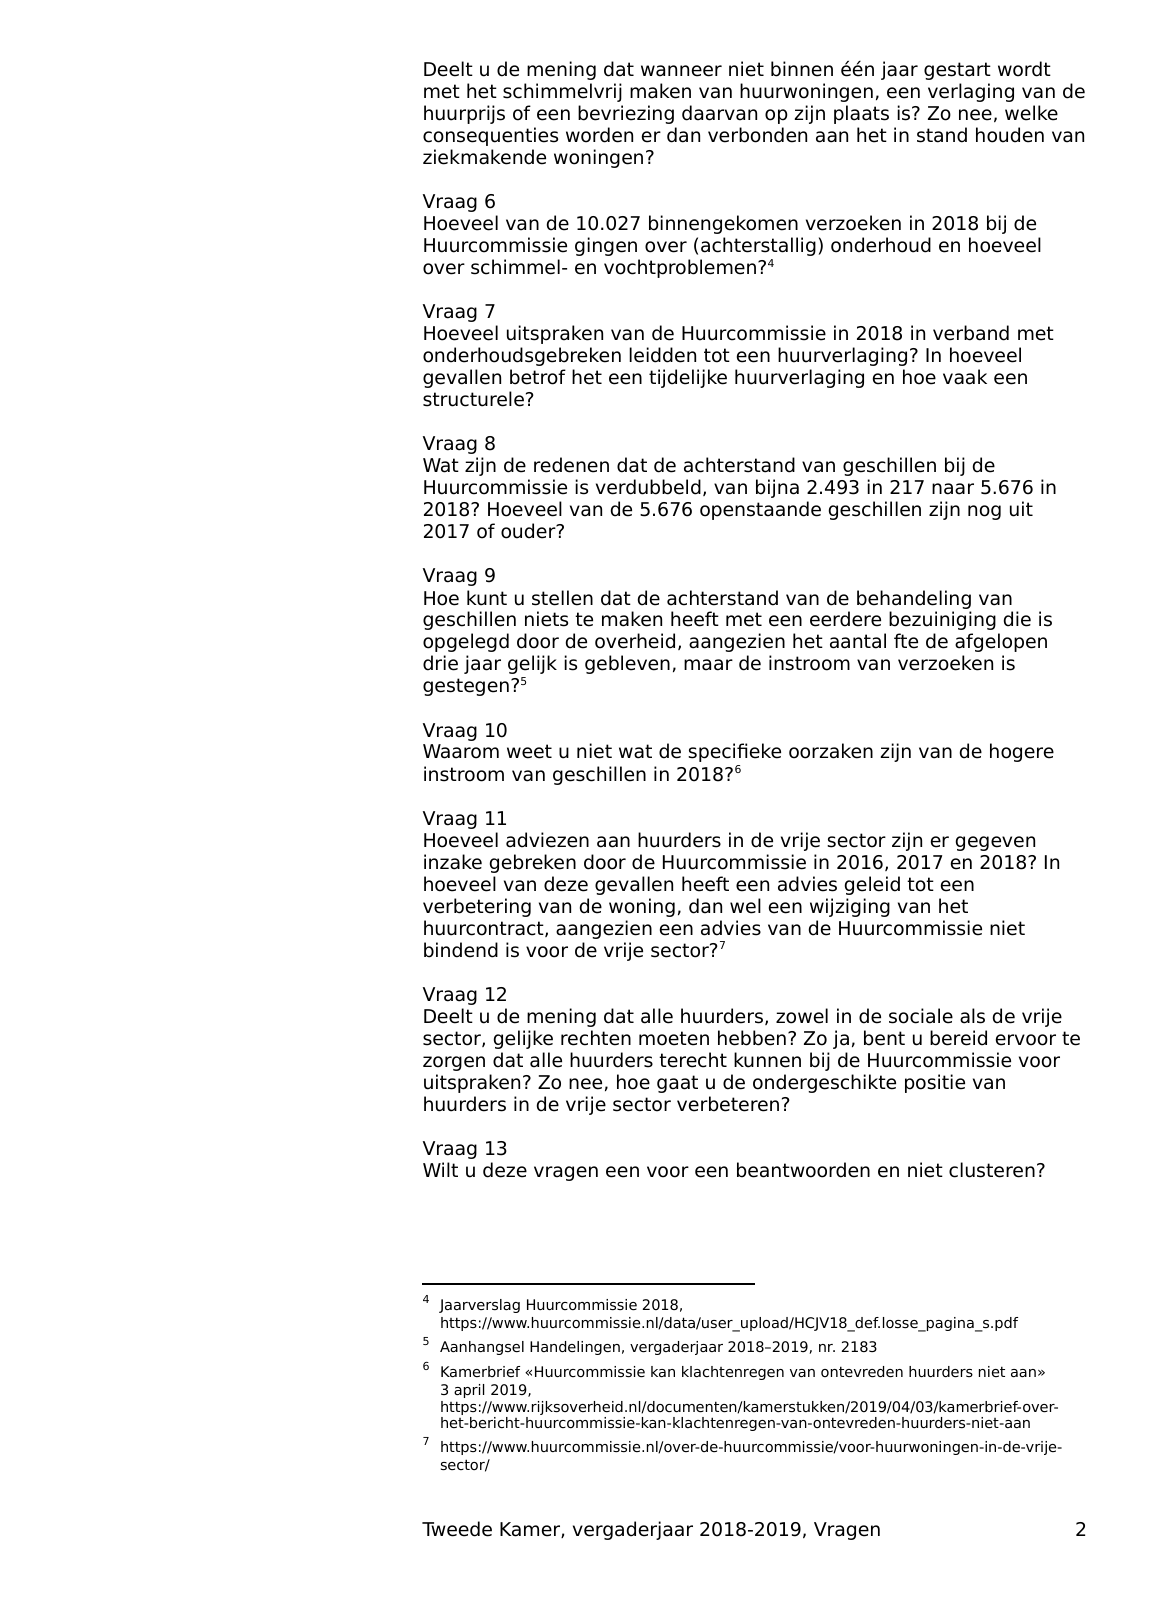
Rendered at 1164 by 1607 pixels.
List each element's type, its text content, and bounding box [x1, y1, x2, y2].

text Hoeveel van de 10.027 binnengekomen verzoeken in 2018 bij de Huurcommissie gingen over (achterstallig) onderhoud en hoeveel over schimmel- en vochtproblemen? [422, 213, 1087, 279]
text Vraag 9 [422, 565, 1087, 587]
text Aanhangsel Handelingen, vergaderjaar 2018–2019, nr. 2183 [422, 1335, 1087, 1357]
text Waarom weet u niet wat de specifieke oorzaken zijn van de hogere instroom van geschillen in 2018? [422, 741, 1087, 785]
text Vraag 6 [422, 191, 1087, 213]
text Wilt u deze vragen een voor een beantwoorden en niet clusteren? [422, 1160, 1087, 1182]
text Hoeveel uitspraken van de Huurcommissie in 2018 in verband met onderhoudsgebreken leidden tot een huurverlaging? In hoeveel gevallen betrof het een tijdelijke huurverlaging en hoe vaak een structurele? [422, 323, 1087, 411]
text Vraag 12 [422, 984, 1087, 1006]
text Hoeveel adviezen aan huurders in de vrije sector zijn er gegeven inzake gebreken door de Huurcommissie in 2016, 2017 en 2018? In hoeveel van deze gevallen heeft een advies geleid tot een verbetering van de woning, dan wel een wijziging van het huurcontract, aangezien een advies van de Huurcommissie niet bindend is voor de vrije sector? [422, 829, 1087, 961]
text Hoe kunt u stellen dat de achterstand van de behandeling van geschillen niets te maken heeft met een eerdere bezuiniging die is opgelegd door de overheid, aangezien het aantal fte de afgelopen drie jaar gelijk is gebleven, maar de instroom van verzoeken is gestegen? [422, 587, 1087, 697]
text Vraag 13 [422, 1138, 1087, 1160]
text Vraag 8 [422, 433, 1087, 455]
text Deelt u de mening dat wanneer niet binnen één jaar gestart wordt met het schimmelvrij maken van huurwoningen, een verlaging van de huurprijs of een bevriezing daarvan op zijn plaats is? Zo nee, welke consequenties worden er dan verbonden aan het in stand houden van ziekmakende woningen? [422, 59, 1087, 169]
text Vraag 10 [422, 719, 1087, 741]
text https://www.huurcommissie.nl/over-de-huurcommissie/voor-huurwoningen-in-de-vrije-sector/ [422, 1435, 1087, 1474]
text Kamerbrief «Huurcommissie kan klachtenregen van ontevreden huurders niet aan» 3 april 2019, https://www.rijksoverheid.nl/documenten/kamerstukken/2019/04/03/kamerbrief-over-het-bericht-huurcommissie-kan-klachtenregen-van-ontevreden-huurders-niet-aan [422, 1360, 1087, 1432]
text Deelt u de mening dat alle huurders, zowel in de sociale als de vrije sector, gelijke rechten moeten hebben? Zo ja, bent u bereid ervoor te zorgen dat alle huurders terecht kunnen bij de Huurcommissie voor uitspraken? Zo nee, hoe gaat u de ondergeschikte positie van huurders in de vrije sector verbeteren? [422, 1006, 1087, 1116]
text Jaarverslag Huurcommissie 2018, https://www.huurcommissie.nl/data/user_upload/HCJV18_def.losse_pagina_s.pdf [422, 1293, 1087, 1332]
text Vraag 7 [422, 301, 1087, 323]
text Vraag 11 [422, 808, 1087, 829]
text Wat zijn de redenen dat de achterstand van geschillen bij de Huurcommissie is verdubbeld, van bijna 2.493 in 217 naar 5.676 in 2018? Hoeveel van de 5.676 openstaande geschillen zijn nog uit 2017 of ouder? [422, 455, 1087, 543]
